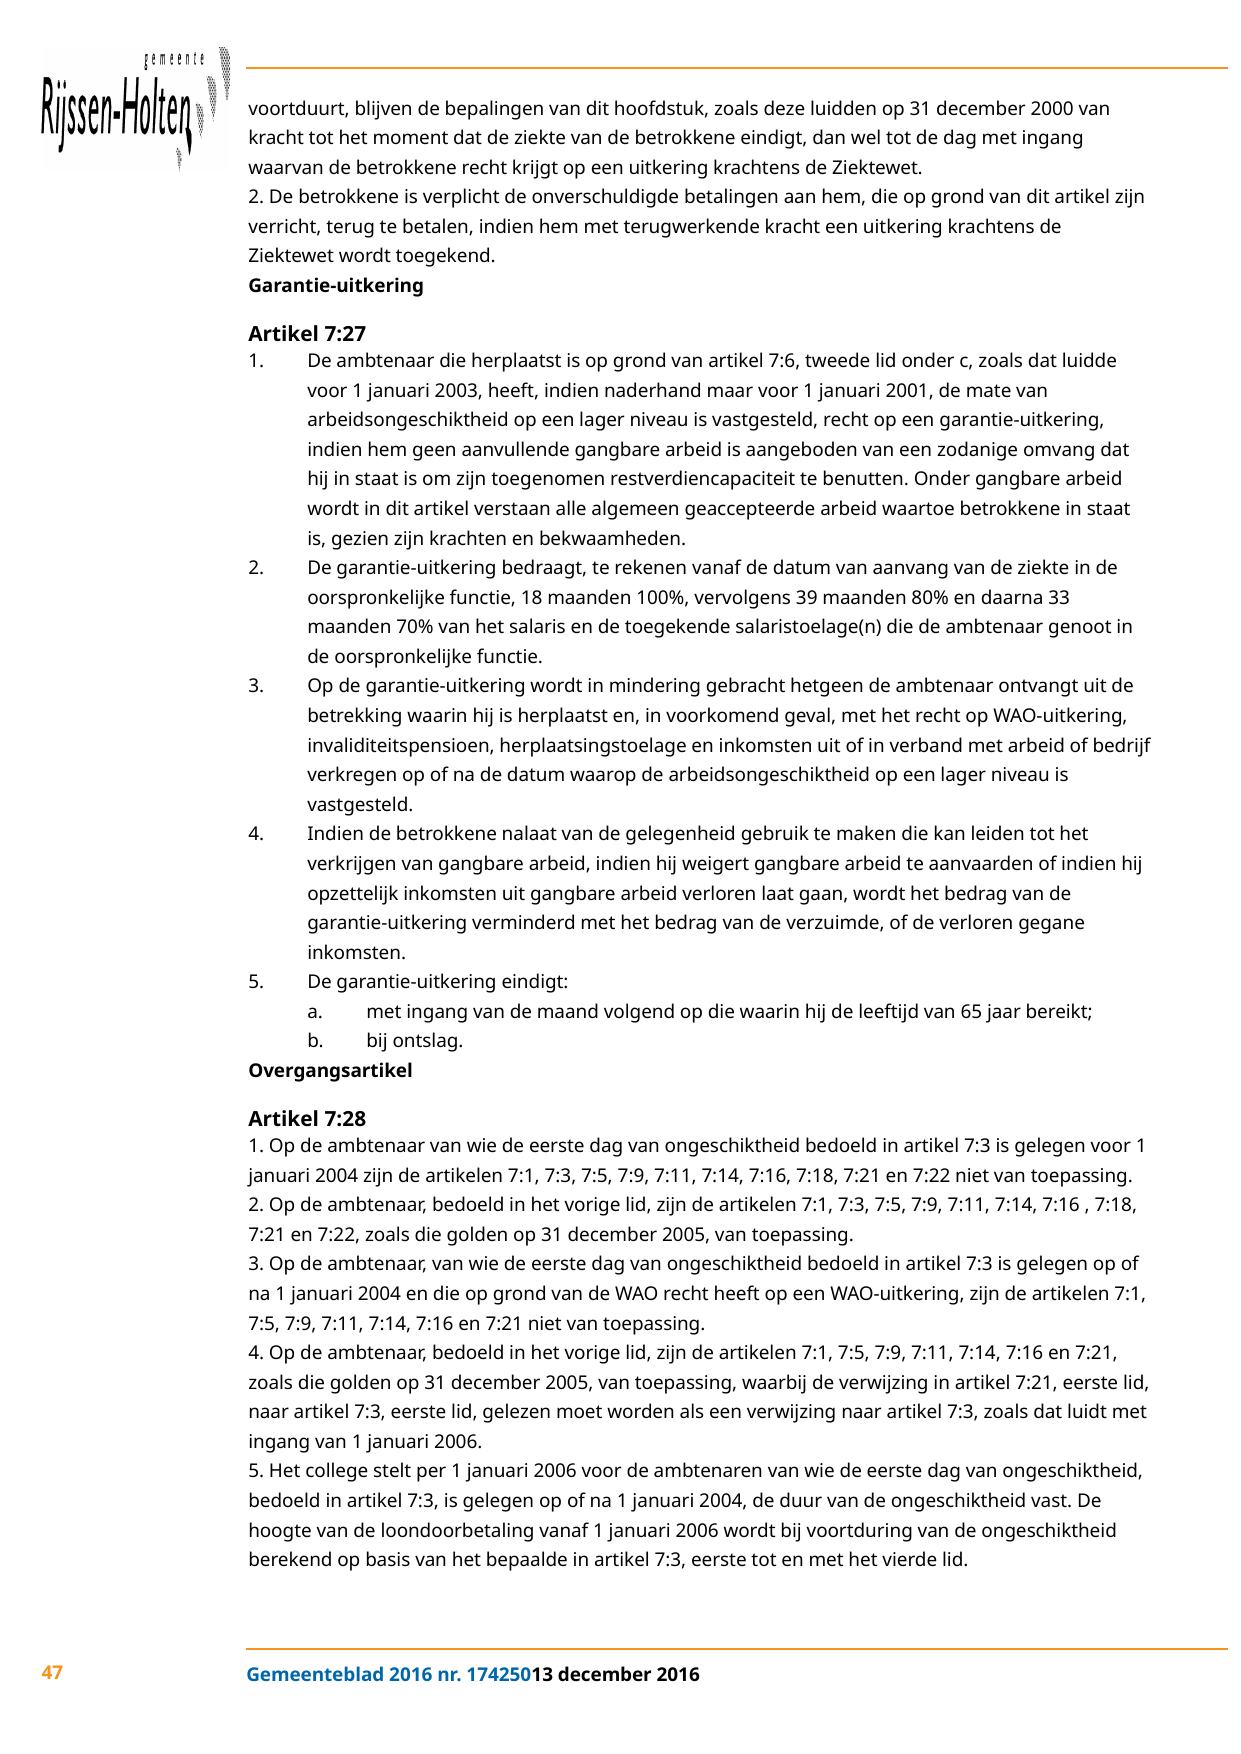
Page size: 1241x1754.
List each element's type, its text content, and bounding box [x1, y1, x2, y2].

text 4. Op de ambtenaar, bedoeld in het vorige lid, zijn de artikelen 7:1, 7:5, 7:9, 7:11, 7:14, 7:16 en 7:21, zoals die golden op 31 december 2005, van toepassing, waarbij de verwijzing in artikel 7:21, eerste lid, naar artikel 7:3, eerste lid, gelezen moet worden als een verwijzing naar artikel 7:3, zoals dat luidt met ingang van 1 januari 2006. [248, 1339, 1152, 1454]
text 1. Op de ambtenaar van wie de eerste dag van ongeschiktheid bedoeld in artikel 7:3 is gelegen voor 1 januari 2004 zijn de artikelen 7:1, 7:3, 7:5, 7:9, 7:11, 7:14, 7:16, 7:18, 7:21 en 7:22 niet van toepassing. [248, 1132, 1152, 1188]
text 2. De betrokkene is verplicht de onverschuldigde betalingen aan hem, die op grond van dit artikel zijn verricht, terug te betalen, indien hem met terugwerkende kracht een uitkering krachtens de Ziektewet wordt toegekend. [248, 183, 1152, 268]
list bij ontslag. [307, 1028, 1152, 1053]
text voortduurt, blijven de bepalingen van dit hoofdstuk, zoals deze luidden op 31 december 2000 van kracht tot het moment dat de ziekte van de betrokkene eindigt, dan wel tot de dag met ingang waarvan de betrokkene recht krijgt op een uitkering krachtens de Ziektewet. [248, 95, 1152, 180]
text Artikel 7:28 [248, 1104, 1152, 1132]
text Garantie-uitkering [248, 272, 1152, 298]
text 2. Op de ambtenaar, bedoeld in het vorige lid, zijn de artikelen 7:1, 7:3, 7:5, 7:9, 7:11, 7:14, 7:16 , 7:18, 7:21 en 7:22, zoals die golden op 31 december 2005, van toepassing. [248, 1191, 1152, 1247]
list De ambtenaar die herplaatst is op grond van artikel 7:6, tweede lid onder c, zoals dat luidde voor 1 januari 2003, heeft, indien naderhand maar voor 1 januari 2001, de mate van arbeidsongeschiktheid op een lager niveau is vastgesteld, recht op een garantie-uitkering, indien hem geen aanvullende gangbare arbeid is aangeboden van een zodanige omvang dat hij in staat is om zijn toegenomen restverdiencapaciteit te benutten. Onder gangbare arbeid wordt in dit artikel verstaan alle algemeen geaccepteerde arbeid waartoe betrokkene in staat is, gezien zijn krachten en bekwaamheden. [248, 347, 1152, 551]
text Artikel 7:27 [248, 319, 1152, 347]
list met ingang van de maand volgend op die waarin hij de leeftijd van 65 jaar bereikt; [307, 998, 1152, 1024]
picture [41, 47, 231, 172]
list Op de garantie-uitkering wordt in mindering gebracht hetgeen de ambtenaar ontvangt uit de betrekking waarin hij is herplaatst en, in voorkomend geval, met het recht op WAO-uitkering, invaliditeitspensioen, herplaatsingstoelage en inkomsten uit of in verband met arbeid of bedrijf verkregen op of na de datum waarop de arbeidsongeschiktheid op een lager niveau is vastgesteld. [248, 673, 1152, 817]
text Overgangsartikel [248, 1057, 1152, 1083]
text 3. Op de ambtenaar, van wie de eerste dag van ongeschiktheid bedoeld in artikel 7:3 is gelegen op of na 1 januari 2004 en die op grond van de WAO recht heeft op een WAO-uitkering, zijn de artikelen 7:1, 7:5, 7:9, 7:11, 7:14, 7:16 en 7:21 niet van toepassing. [248, 1251, 1152, 1336]
list De garantie-uitkering bedraagt, te rekenen vanaf de datum van aanvang van de ziekte in de oorspronkelijke functie, 18 maanden 100%, vervolgens 39 maanden 80% en daarna 33 maanden 70% van het salaris en de toegekende salaristoelage(n) die de ambtenaar genoot in de oorspronkelijke functie. [248, 554, 1152, 669]
text 5. Het college stelt per 1 januari 2006 voor de ambtenaren van wie de eerste dag van ongeschiktheid, bedoeld in artikel 7:3, is gelegen op of na 1 januari 2004, de duur van de ongeschiktheid vast. De hoogte van de loondoorbetaling vanaf 1 januari 2006 wordt bij voortduring van de ongeschiktheid berekend op basis van het bepaalde in artikel 7:3, eerste tot en met het vierde lid. [248, 1458, 1152, 1572]
list De garantie-uitkering eindigt: [248, 968, 1152, 994]
list Indien de betrokkene nalaat van de gelegenheid gebruik te maken die kan leiden tot het verkrijgen van gangbare arbeid, indien hij weigert gangbare arbeid te aanvaarden of indien hij opzettelijk inkomsten uit gangbare arbeid verloren laat gaan, wordt het bedrag van de garantie-uitkering verminderd met het bedrag van de verzuimde, of de verloren gegane inkomsten. [248, 821, 1152, 965]
